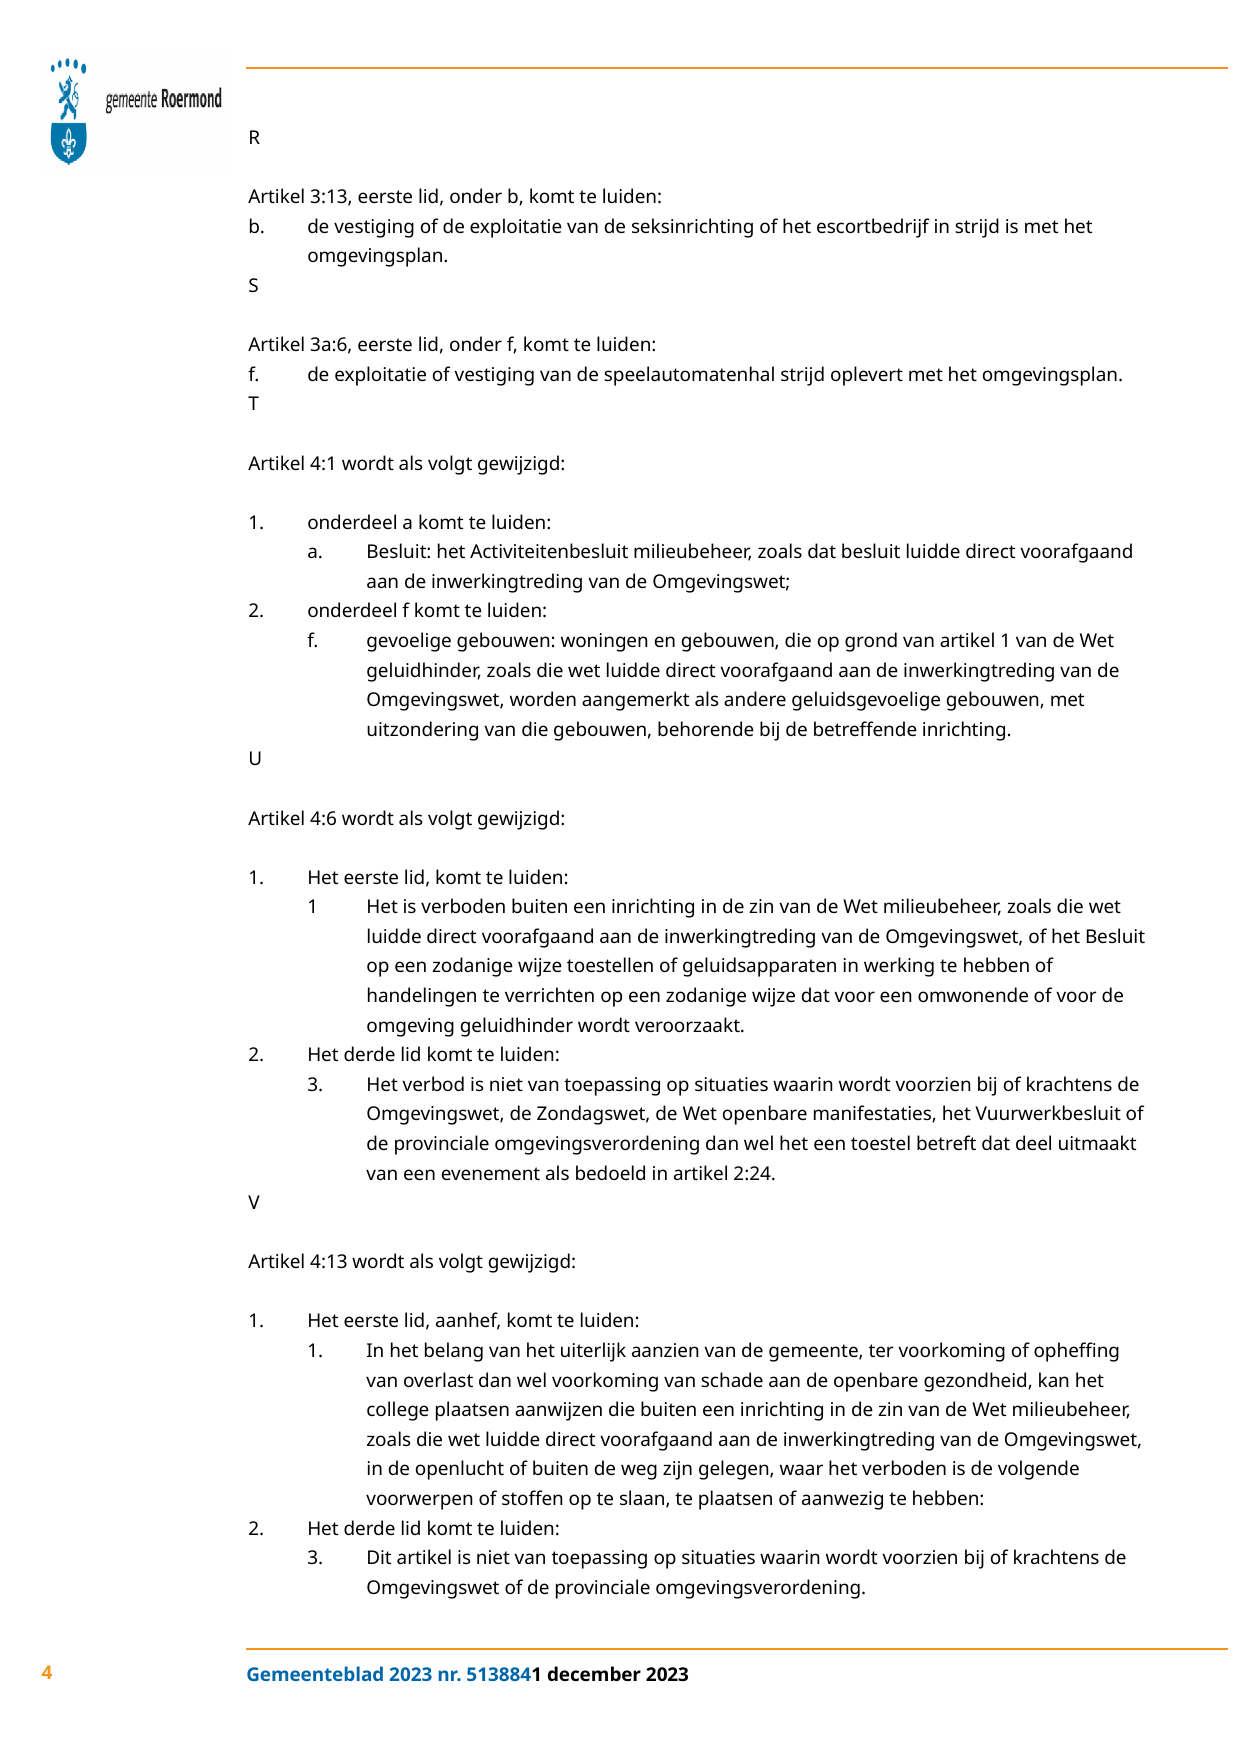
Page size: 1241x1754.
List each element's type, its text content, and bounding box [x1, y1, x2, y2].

list onderdeel a komt te luiden: [248, 509, 1152, 535]
list In het belang van het uiterlijk aanzien van de gemeente, ter voorkoming of opheffing van overlast dan wel voorkoming van schade aan de openbare gezondheid, kan het college plaatsen aanwijzen die buiten een inrichting in de zin van de Wet milieubeheer, zoals die wet luidde direct voorafgaand aan de inwerkingtreding van de Omgevingswet, in de openlucht of buiten de weg zijn gelegen, waar het verboden is de volgende voorwerpen of stoffen op te slaan, te plaatsen of aanwezig te hebben: [307, 1337, 1152, 1511]
list de vestiging of de exploitatie van de seksinrichting of het escortbedrijf in strijd is met het omgevingsplan. [248, 213, 1152, 268]
list Het eerste lid, komt te luiden: [248, 864, 1152, 890]
list onderdeel f komt te luiden: [248, 598, 1152, 623]
text U [248, 746, 1152, 771]
text Artikel 4:6 wordt als volgt gewijzigd: [248, 805, 1152, 831]
list Het derde lid komt te luiden: [248, 1041, 1152, 1067]
list Dit artikel is niet van toepassing op situaties waarin wordt voorzien bij of krachtens de Omgevingswet of de provinciale omgevingsverordening. [307, 1544, 1152, 1600]
text Artikel 3a:6, eerste lid, onder f, komt te luiden: [248, 331, 1152, 357]
picture [41, 47, 231, 172]
list Het eerste lid, aanhef, komt te luiden: [248, 1308, 1152, 1333]
list de exploitatie of vestiging van de speelautomatenhal strijd oplevert met het omgevingsplan. [248, 361, 1152, 387]
list Besluit: het Activiteitenbesluit milieubeheer, zoals dat besluit luidde direct voorafgaand aan de inwerkingtreding van de Omgevingswet; [307, 538, 1152, 594]
list Het verbod is niet van toepassing op situaties waarin wordt voorzien bij of krachtens de Omgevingswet, de Zondagswet, de Wet openbare manifestaties, het Vuurwerkbesluit of de provinciale omgevingsverordening dan wel het een toestel betreft dat deel uitmaakt van een evenement als bedoeld in artikel 2:24. [307, 1071, 1152, 1186]
text Artikel 4:13 wordt als volgt gewijzigd: [248, 1248, 1152, 1274]
text T [248, 391, 1152, 416]
text Artikel 4:1 wordt als volgt gewijzigd: [248, 450, 1152, 476]
text V [248, 1189, 1152, 1215]
text Artikel 3:13, eerste lid, onder b, komt te luiden: [248, 183, 1152, 209]
text R [248, 124, 1152, 150]
list gevoelige gebouwen: woningen en gebouwen, die op grond van artikel 1 van de Wet geluidhinder, zoals die wet luidde direct voorafgaand aan de inwerkingtreding van de Omgevingswet, worden aangemerkt als andere geluidsgevoelige gebouwen, met uitzondering van die gebouwen, behorende bij de betreffende inrichting. [307, 627, 1152, 742]
list Het is verboden buiten een inrichting in de zin van de Wet milieubeheer, zoals die wet luidde direct voorafgaand aan de inwerkingtreding van de Omgevingswet, of het Besluit op een zodanige wijze toestellen of geluidsapparaten in werking te hebben of handelingen te verrichten op een zodanige wijze dat voor een omwonende of voor de omgeving geluidhinder wordt veroorzaakt. [307, 893, 1152, 1038]
text S [248, 272, 1152, 298]
list Het derde lid komt te luiden: [248, 1515, 1152, 1541]
